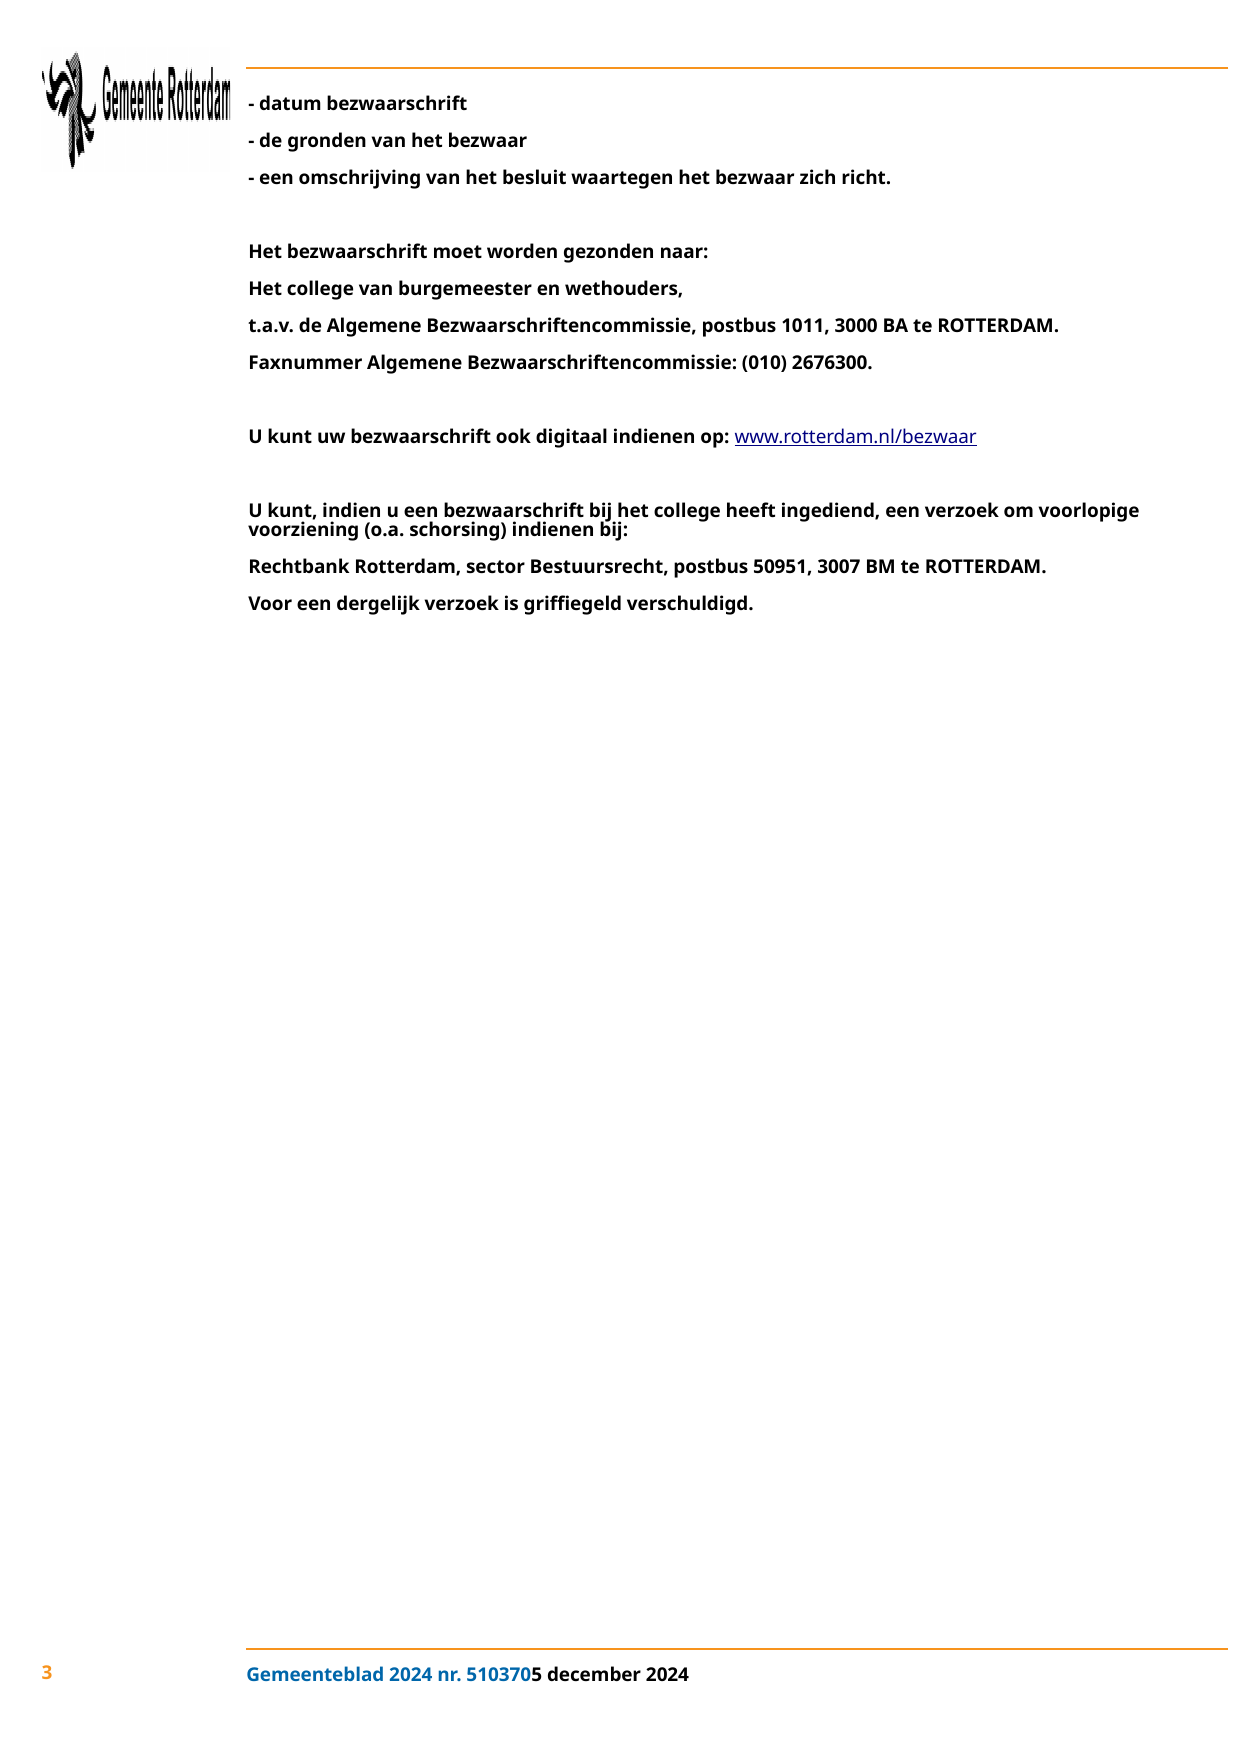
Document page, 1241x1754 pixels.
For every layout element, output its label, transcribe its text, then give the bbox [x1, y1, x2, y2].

text - datum bezwaarschrift [248, 95, 1152, 114]
text t.a.v. de Algemene Bezwaarschriftencommissie, postbus 1011, 3000 BA te ROTTERDAM. [248, 317, 1152, 336]
picture [41, 47, 231, 172]
text U kunt uw bezwaarschrift ook digitaal indienen op: www.rotterdam.nl/bezwaar [248, 428, 1152, 447]
text Rechtbank Rotterdam, sector Bestuursrecht, postbus 50951, 3007 BM te ROTTERDAM. [248, 558, 1152, 577]
text Het college van burgemeester en wethouders, [248, 280, 1152, 299]
text Faxnummer Algemene Bezwaarschriftencommissie: (010) 2676300. [248, 354, 1152, 373]
text Het bezwaarschrift moet worden gezonden naar: [248, 243, 1152, 262]
text - de gronden van het bezwaar [248, 132, 1152, 151]
text - een omschrijving van het besluit waartegen het bezwaar zich richt. [248, 169, 1152, 188]
text U kunt, indien u een bezwaarschrift bij het college heeft ingediend, een verzoek om voorlopige voorziening (o.a. schorsing) indienen bij: [248, 502, 1152, 540]
text Voor een dergelijk verzoek is griffiegeld verschuldigd. [248, 595, 1152, 614]
